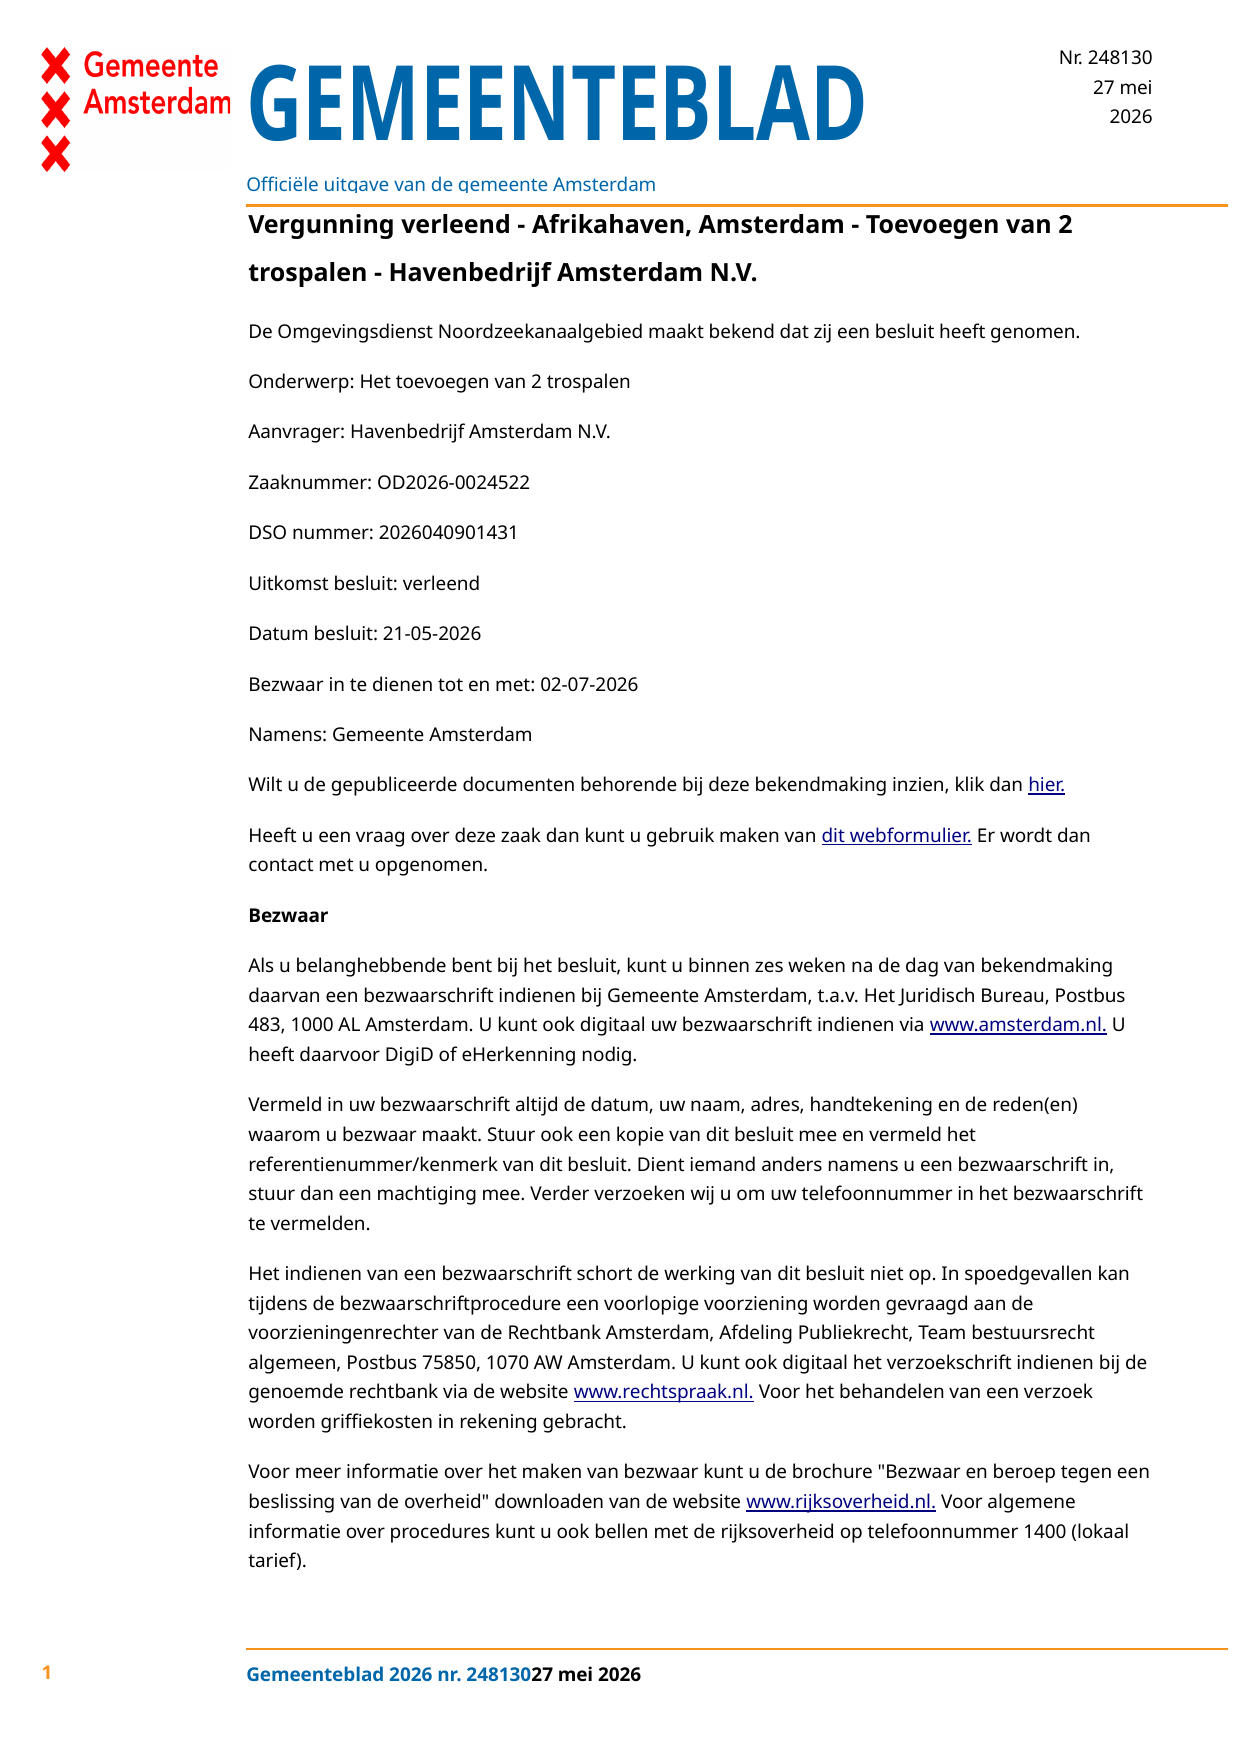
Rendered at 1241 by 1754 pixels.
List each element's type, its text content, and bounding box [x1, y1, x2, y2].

text Zaaknummer: OD2026-0024522 [248, 469, 1152, 495]
text DSO nummer: 2026040901431 [248, 519, 1152, 545]
text Voor meer informatie over het maken van bezwaar kunt u de brochure "Bezwaar en beroep tegen een beslissing van de overheid" downloaden van de website www.rijksoverheid.nl. Voor algemene informatie over procedures kunt u ook bellen met de rijksoverheid op telefoonnummer 1400 (lokaal tarief). [248, 1459, 1152, 1573]
text Vermeld in uw bezwaarschrift altijd de datum, uw naam, adres, handtekening en de reden(en) waarom u bezwaar maakt. Stuur ook een kopie van dit besluit mee en vermeld het referentienummer/kenmerk van dit besluit. Dient iemand anders namens u een bezwaarschrift in, stuur dan een machtiging mee. Verder verzoeken wij u om uw telefoonnummer in het bezwaarschrift te vermelden. [248, 1092, 1152, 1236]
text Vergunning verleend - Afrikahaven, Amsterdam - Toevoegen van 2 trospalen - Havenbedrijf Amsterdam N.V. [248, 207, 1152, 288]
text Bezwaar in te dienen tot en met: 02-07-2026 [248, 671, 1152, 697]
text Onderwerp: Het toevoegen van 2 trospalen [248, 368, 1152, 394]
text Heeft u een vraag over deze zaak dan kunt u gebruik maken van dit webformulier. Er wordt dan contact met u opgenomen. [248, 822, 1152, 877]
text Namens: Gemeente Amsterdam [248, 721, 1152, 747]
text Het indienen van een bezwaarschrift schort de werking van dit besluit niet op. In spoedgevallen kan tijdens de bezwaarschriftprocedure een voorlopige voorziening worden gevraagd aan de voorzieningenrechter van de Rechtbank Amsterdam, Afdeling Publiekrecht, Team bestuursrecht algemeen, Postbus 75850, 1070 AW Amsterdam. U kunt ook digitaal het verzoekschrift indienen bij de genoemde rechtbank via de website www.rechtspraak.nl. Voor het behandelen van een verzoek worden griffiekosten in rekening gebracht. [248, 1260, 1152, 1434]
text Datum besluit: 21-05-2026 [248, 620, 1152, 646]
text Aanvrager: Havenbedrijf Amsterdam N.V. [248, 419, 1152, 444]
text Als u belanghebbende bent bij het besluit, kunt u binnen zes weken na de dag van bekendmaking daarvan een bezwaarschrift indienen bij Gemeente Amsterdam, t.a.v. Het Juridisch Bureau, Postbus 483, 1000 AL Amsterdam. U kunt ook digitaal uw bezwaarschrift indienen via www.amsterdam.nl. U heeft daarvoor DigiD of eHerkenning nodig. [248, 952, 1152, 1067]
text Uitkomst besluit: verleend [248, 570, 1152, 596]
text Bezwaar [248, 902, 1152, 928]
picture [41, 47, 231, 172]
text Wilt u de gepubliceerde documenten behorende bij deze bekendmaking inzien, klik dan hier. [248, 772, 1152, 797]
text De Omgevingsdienst Noordzeekanaalgebied maakt bekend dat zij een besluit heeft genomen. [248, 318, 1152, 344]
